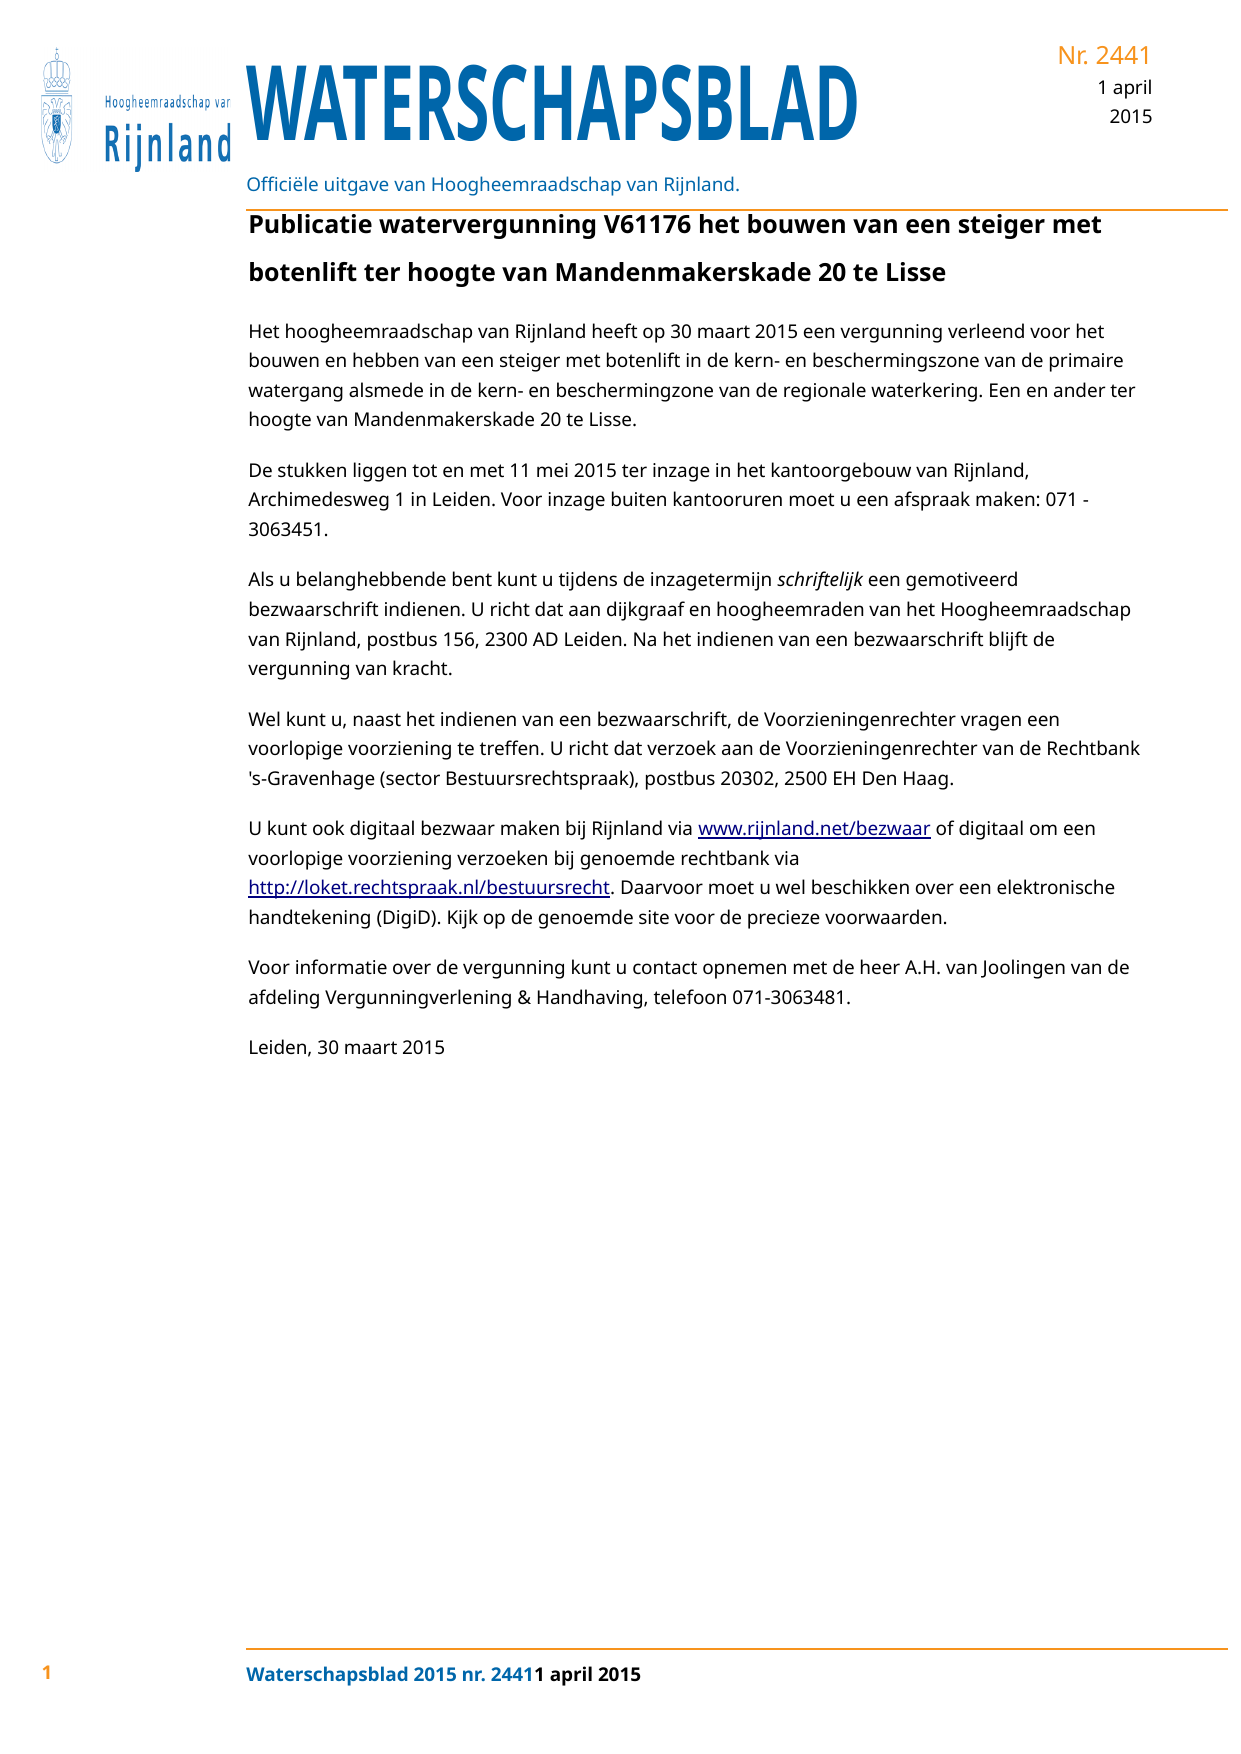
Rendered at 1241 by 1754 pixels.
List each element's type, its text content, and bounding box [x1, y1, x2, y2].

text Leiden, 30 maart 2015 [248, 1034, 1152, 1060]
text Het hoogheemraadschap van Rijnland heeft op 30 maart 2015 een vergunning verleend voor het bouwen en hebben van een steiger met botenlift in de kern- en beschermingszone van de primaire watergang alsmede in de kern- en beschermingzone van de regionale waterkering. Een en ander ter hoogte van Mandenmakerskade 20 te Lisse. [248, 318, 1152, 432]
text Als u belanghebbende bent kunt u tijdens de inzagetermijn schriftelijk een gemotiveerd bezwaarschrift indienen. U richt dat aan dijkgraaf en hoogheemraden van het Hoogheemraadschap van Rijnland, postbus 156, 2300 AD Leiden. Na het indienen van een bezwaarschrift blijft de vergunning van kracht. [248, 567, 1152, 681]
text Voor informatie over de vergunning kunt u contact opnemen met de heer A.H. van Joolingen van de afdeling Vergunningverlening & Handhaving, telefoon 071-3063481. [248, 954, 1152, 1010]
text U kunt ook digitaal bezwaar maken bij Rijnland via www.rijnland.net/bezwaar of digitaal om een voorlopige voorziening verzoeken bij genoemde rechtbank via http://loket.rechtspraak.nl/bestuursrecht. Daarvoor moet u wel beschikken over een elektronische handtekening (DigiD). Kijk op de genoemde site voor de precieze voorwaarden. [248, 815, 1152, 930]
text Wel kunt u, naast het indienen van een bezwaarschrift, de Voorzieningenrechter vragen een voorlopige voorziening te treffen. U richt dat verzoek aan de Voorzieningenrechter van de Rechtbank 's-Gravenhage (sector Bestuursrechtspraak), postbus 20302, 2500 EH Den Haag. [248, 706, 1152, 791]
picture [41, 47, 231, 172]
text Publicatie watervergunning V61176 het bouwen van een steiger met botenlift ter hoogte van Mandenmakerskade 20 te Lisse [248, 211, 1152, 288]
text De stukken liggen tot en met 11 mei 2015 ter inzage in het kantoorgebouw van Rijnland, Archimedesweg 1 in Leiden. Voor inzage buiten kantooruren moet u een afspraak maken: 071 - 3063451. [248, 457, 1152, 542]
